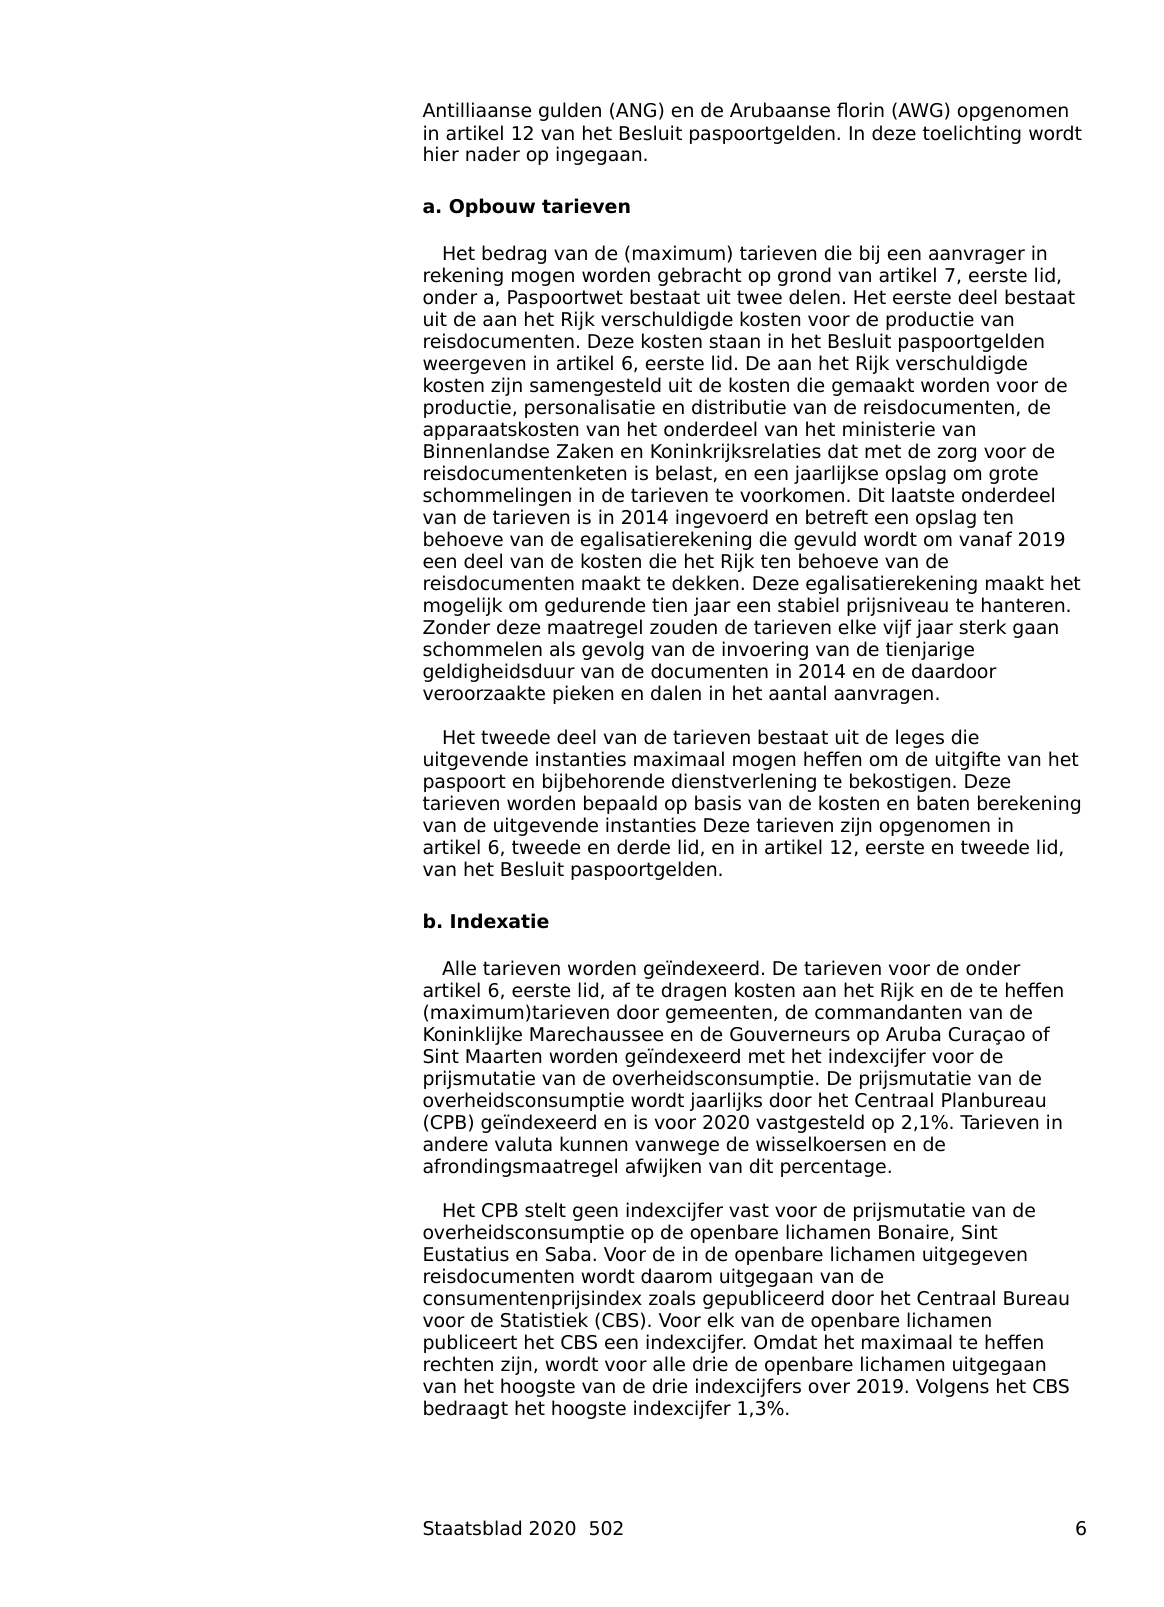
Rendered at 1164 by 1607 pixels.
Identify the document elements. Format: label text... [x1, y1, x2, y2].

subtitle a. Opbouw tarieven [422, 196, 1087, 218]
text Antilliaanse gulden (ANG) en de Arubaanse florin (AWG) opgenomen in artikel 12 van het Besluit paspoortgelden. In deze toelichting wordt hier nader op ingegaan. [422, 100, 1087, 166]
text Het tweede deel van de tarieven bestaat uit de leges die uitgevende instanties maximaal mogen heffen om de uitgifte van het paspoort en bijbehorende dienstverlening te bekostigen. Deze tarieven worden bepaald op basis van de kosten en baten berekening van de uitgevende instanties Deze tarieven zijn opgenomen in artikel 6, tweede en derde lid, en in artikel 12, eerste en tweede lid, van het Besluit paspoortgelden. [422, 727, 1087, 881]
text Het bedrag van de (maximum) tarieven die bij een aanvrager in rekening mogen worden gebracht op grond van artikel 7, eerste lid, onder a, Paspoortwet bestaat uit twee delen. Het eerste deel bestaat uit de aan het Rijk verschuldigde kosten voor de productie van reisdocumenten. Deze kosten staan in het Besluit paspoortgelden weergeven in artikel 6, eerste lid. De aan het Rijk verschuldigde kosten zijn samengesteld uit de kosten die gemaakt worden voor de productie, personalisatie en distributie van de reisdocumenten, de apparaatskosten van het onderdeel van het ministerie van Binnenlandse Zaken en Koninkrijksrelaties dat met de zorg voor de reisdocumentenketen is belast, en een jaarlijkse opslag om grote schommelingen in de tarieven te voorkomen. Dit laatste onderdeel van de tarieven is in 2014 ingevoerd en betreft een opslag ten behoeve van de egalisatierekening die gevuld wordt om vanaf 2019 een deel van de kosten die het Rijk ten behoeve van de reisdocumenten maakt te dekken. Deze egalisatierekening maakt het mogelijk om gedurende tien jaar een stabiel prijsniveau te hanteren. Zonder deze maatregel zouden de tarieven elke vijf jaar sterk gaan schommelen als gevolg van de invoering van de tienjarige geldigheidsduur van de documenten in 2014 en de daardoor veroorzaakte pieken en dalen in het aantal aanvragen. [422, 243, 1087, 705]
text Alle tarieven worden geïndexeerd. De tarieven voor de onder artikel 6, eerste lid, af te dragen kosten aan het Rijk en de te heffen (maximum)tarieven door gemeenten, de commandanten van de Koninklijke Marechaussee en de Gouverneurs op Aruba Curaçao of Sint Maarten worden geïndexeerd met het indexcijfer voor de prijsmutatie van de overheidsconsumptie. De prijsmutatie van de overheidsconsumptie wordt jaarlijks door het Centraal Planbureau (CPB) geïndexeerd en is voor 2020 vastgesteld op 2,1%. Tarieven in andere valuta kunnen vanwege de wisselkoersen en de afrondingsmaatregel afwijken van dit percentage. [422, 958, 1087, 1178]
subtitle b. Indexatie [422, 911, 1087, 933]
text Het CPB stelt geen indexcijfer vast voor de prijsmutatie van de overheidsconsumptie op de openbare lichamen Bonaire, Sint Eustatius en Saba. Voor de in de openbare lichamen uitgegeven reisdocumenten wordt daarom uitgegaan van de consumentenprijsindex zoals gepubliceerd door het Centraal Bureau voor de Statistiek (CBS). Voor elk van de openbare lichamen publiceert het CBS een indexcijfer. Omdat het maximaal te heffen rechten zijn, wordt voor alle drie de openbare lichamen uitgegaan van het hoogste van de drie indexcijfers over 2019. Volgens het CBS bedraagt het hoogste indexcijfer 1,3%. [422, 1200, 1087, 1420]
